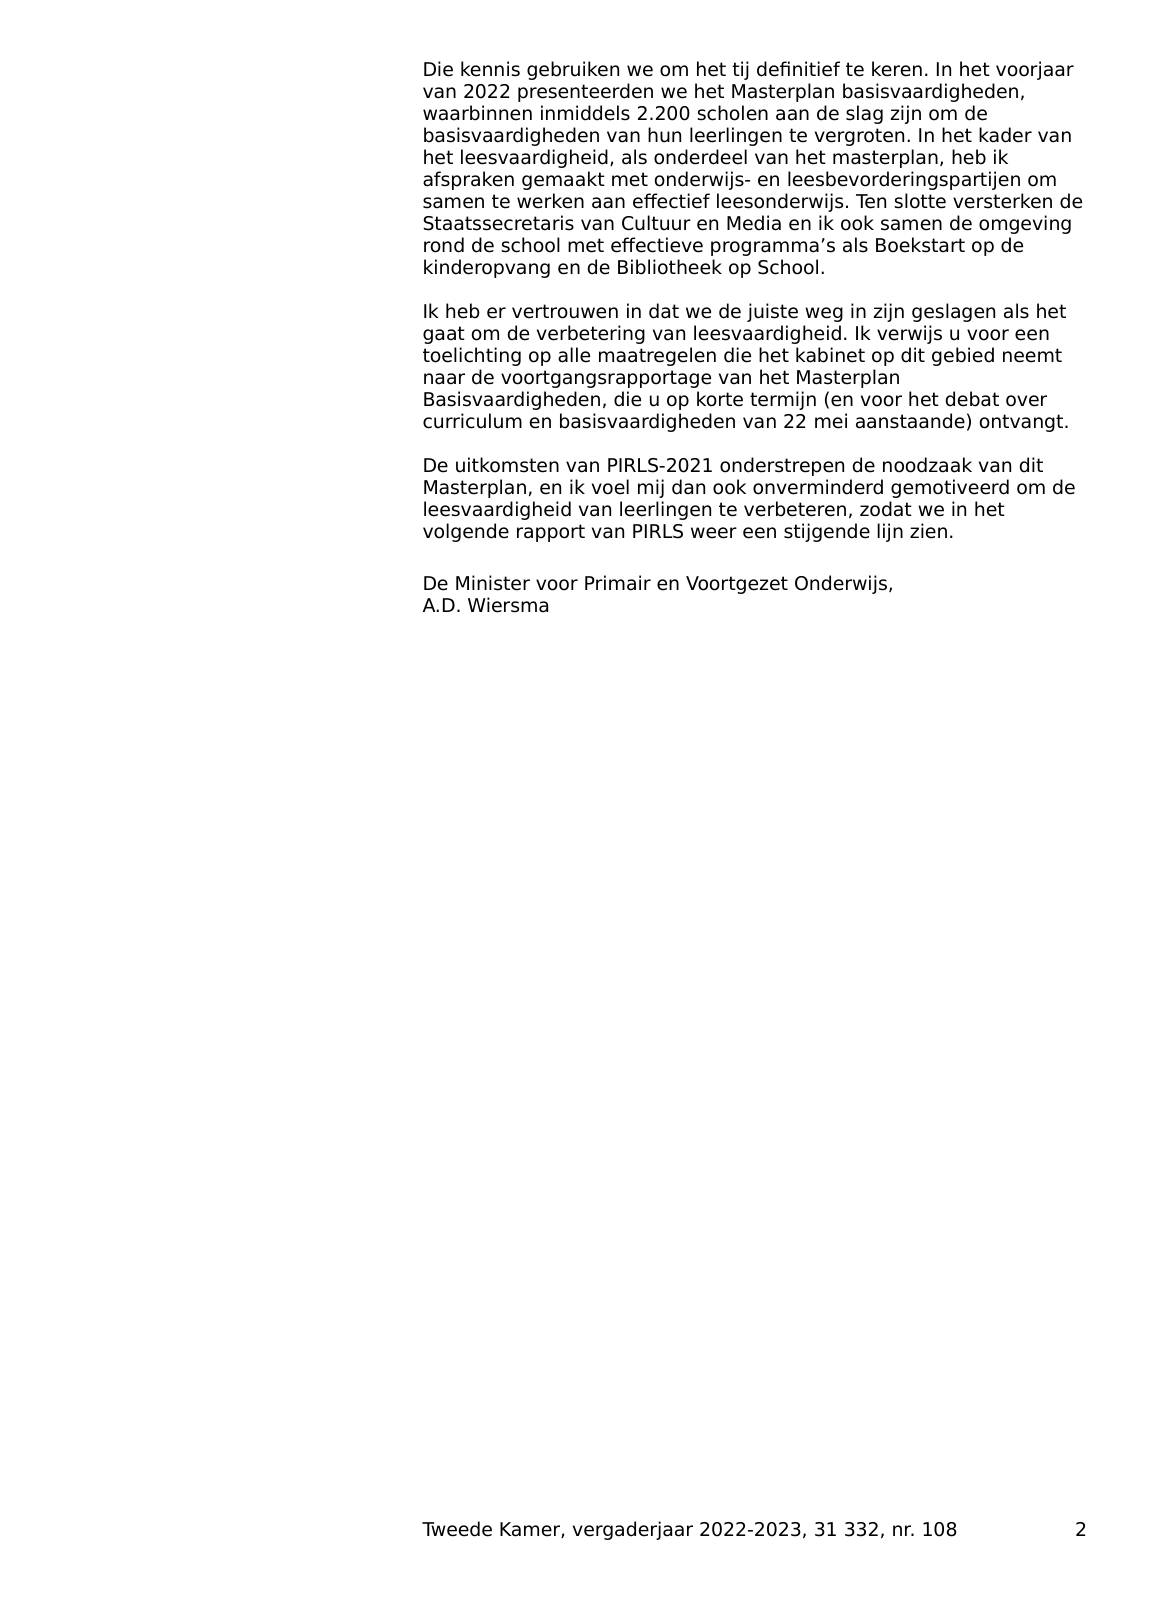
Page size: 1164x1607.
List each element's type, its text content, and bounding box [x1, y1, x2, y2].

text De uitkomsten van PIRLS-2021 onderstrepen de noodzaak van dit Masterplan, en ik voel mij dan ook onverminderd gemotiveerd om de leesvaardigheid van leerlingen te verbeteren, zodat we in het volgende rapport van PIRLS weer een stijgende lijn zien. [422, 455, 1087, 543]
text Die kennis gebruiken we om het tij definitief te keren. In het voorjaar van 2022 presenteerden we het Masterplan basisvaardigheden, waarbinnen inmiddels 2.200 scholen aan de slag zijn om de basisvaardigheden van hun leerlingen te vergroten. In het kader van het leesvaardigheid, als onderdeel van het masterplan, heb ik afspraken gemaakt met onderwijs- en leesbevorderingspartijen om samen te werken aan effectief leesonderwijs. Ten slotte versterken de Staatssecretaris van Cultuur en Media en ik ook samen de omgeving rond de school met effectieve programma’s als Boekstart op de kinderopvang en de Bibliotheek op School. [422, 59, 1087, 279]
text De Minister voor Primair en Voortgezet Onderwijs, A.D. Wiersma [422, 573, 1087, 617]
text Ik heb er vertrouwen in dat we de juiste weg in zijn geslagen als het gaat om de verbetering van leesvaardigheid. Ik verwijs u voor een toelichting op alle maatregelen die het kabinet op dit gebied neemt naar de voortgangsrapportage van het Masterplan Basisvaardigheden, die u op korte termijn (en voor het debat over curriculum en basisvaardigheden van 22 mei aanstaande) ontvangt. [422, 301, 1087, 433]
